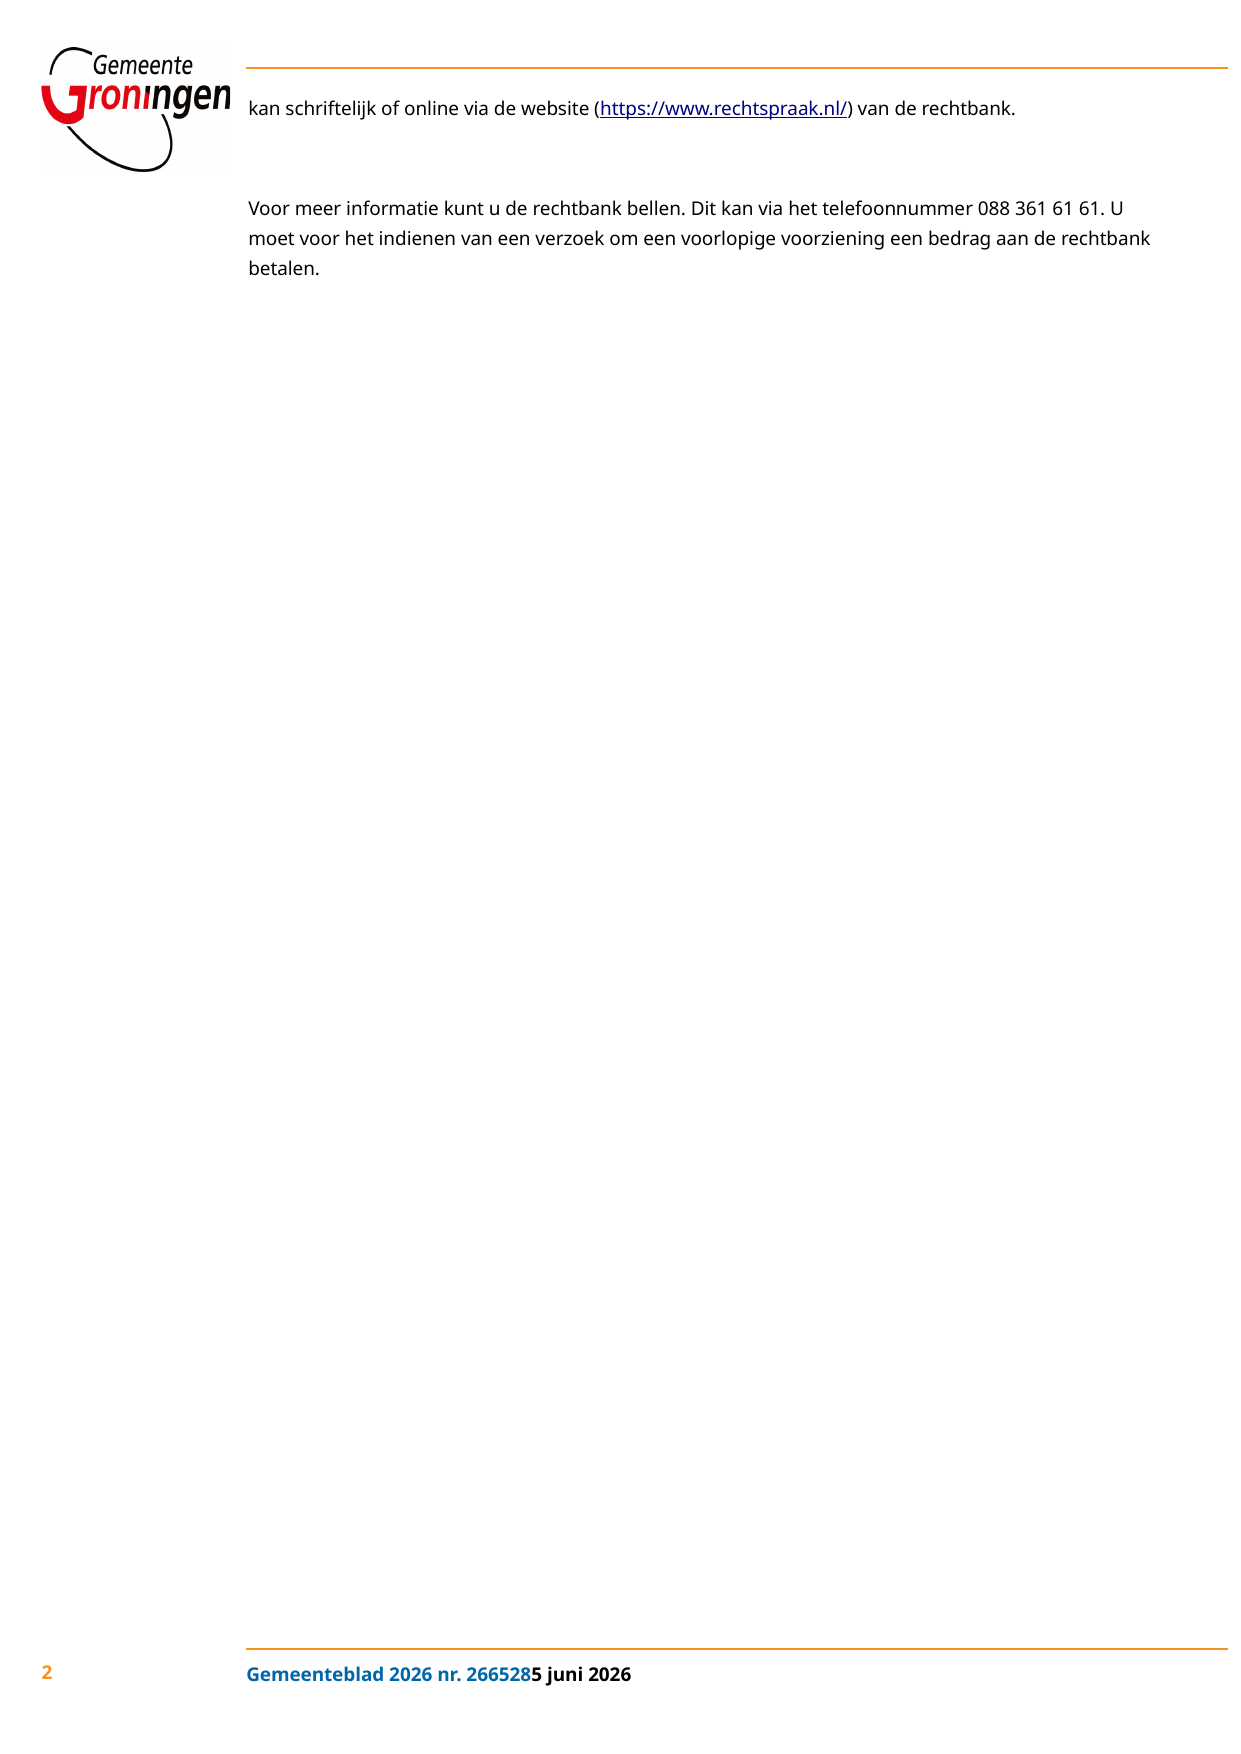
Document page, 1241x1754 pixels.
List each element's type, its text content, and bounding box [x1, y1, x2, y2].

picture [41, 47, 231, 172]
text Voor meer informatie kunt u de rechtbank bellen. Dit kan via het telefoonnummer 088 361 61 61. U moet voor het indienen van een verzoek om een voorlopige voorziening een bedrag aan de rechtbank betalen. [248, 196, 1152, 281]
text kan schriftelijk of online via de website (https://www.rechtspraak.nl/) van de rechtbank. [248, 95, 1152, 121]
